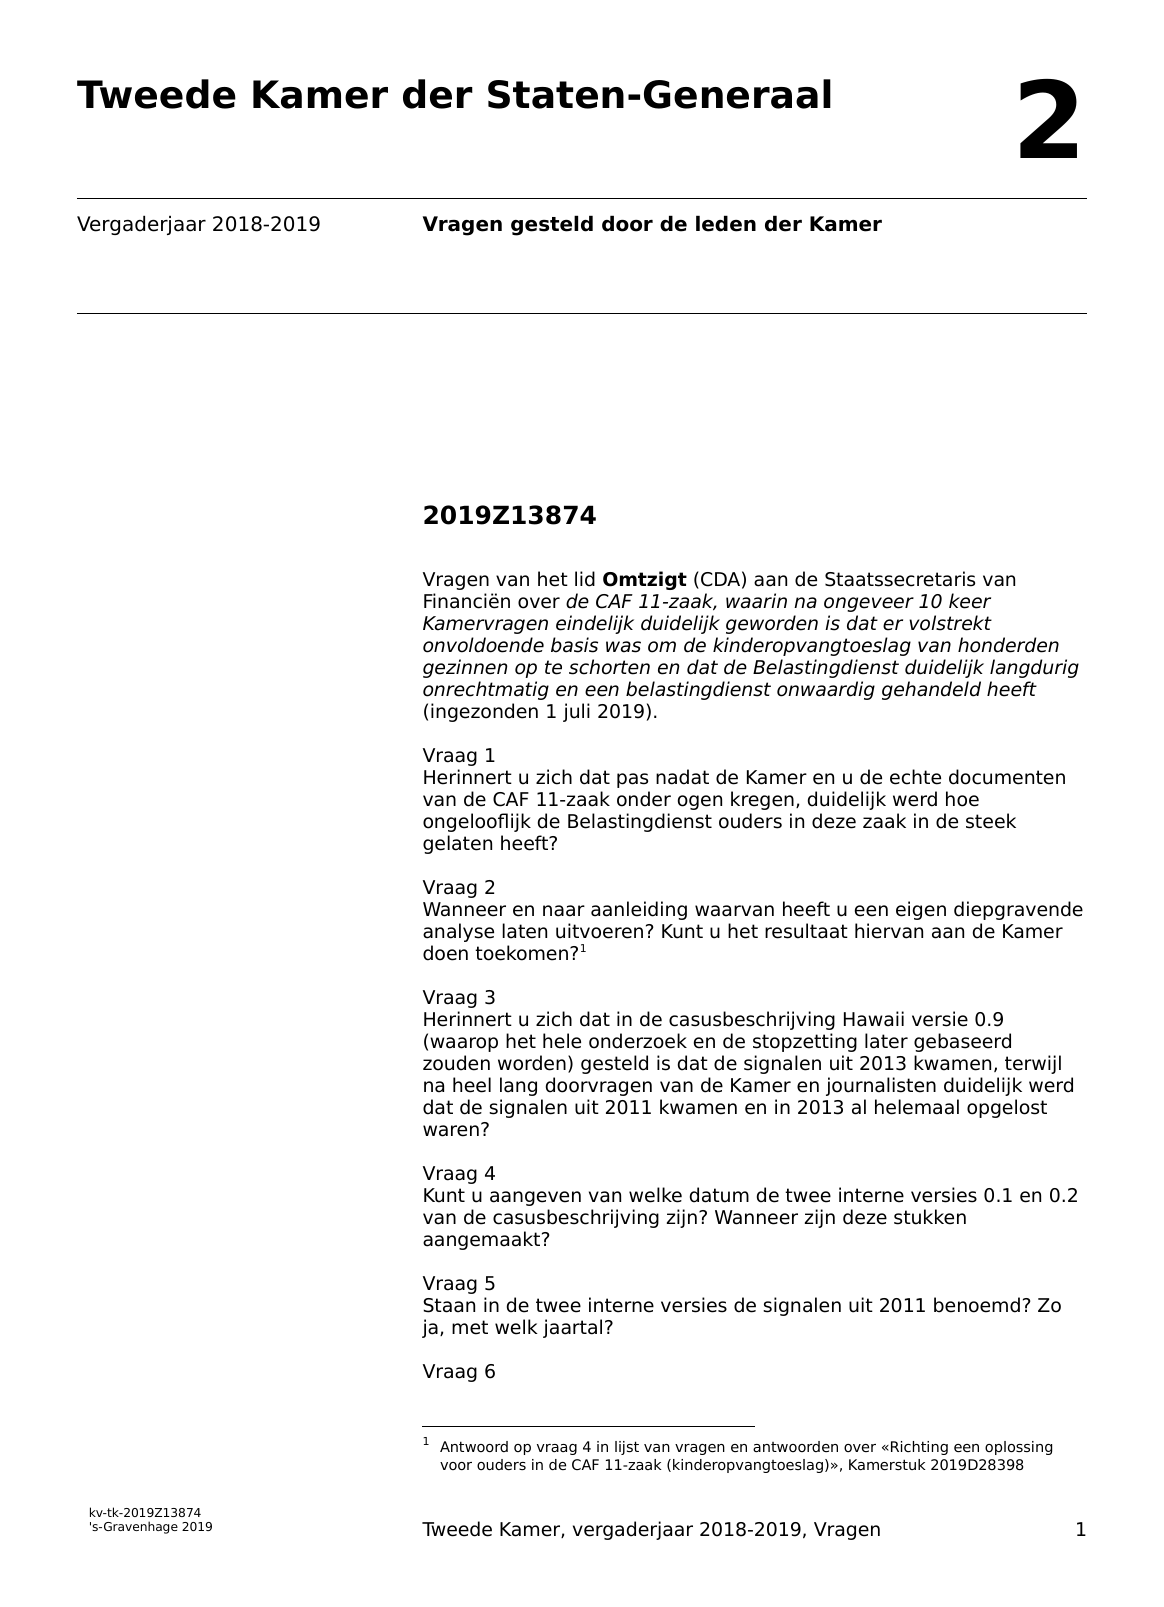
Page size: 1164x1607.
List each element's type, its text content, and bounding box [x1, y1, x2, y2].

text Vraag 3 [422, 987, 1087, 1009]
text kv-tk-2019Z13874 [88, 1506, 323, 1520]
text 's-Gravenhage 2019 [88, 1520, 323, 1534]
text Vraag 2 [422, 877, 1087, 899]
text Antwoord op vraag 4 in lijst van vragen en antwoorden over «Richting een oplossing voor ouders in de CAF 11-zaak (kinderopvangtoeslag)», Kamerstuk 2019D28398 [422, 1435, 1087, 1474]
text Wanneer en naar aanleiding waarvan heeft u een eigen diepgravende analyse laten uitvoeren? Kunt u het resultaat hiervan aan de Kamer doen toekomen? [422, 899, 1087, 965]
table_cell Vergaderjaar 2018-2019 [77, 199, 422, 313]
text Kunt u aangeven van welke datum de twee interne versies 0.1 en 0.2 van de casusbeschrijving zijn? Wanneer zijn deze stukken aangemaakt? [422, 1185, 1087, 1251]
text 2019Z13874 [422, 501, 1087, 531]
text Vraag 6 [422, 1361, 1087, 1383]
text Vragen van het lid Omtzigt (CDA) aan de Staatssecretaris van Financiën over de CAF 11-zaak, waarin na ongeveer 10 keer Kamervragen eindelijk duidelijk geworden is dat er volstrekt onvoldoende basis was om de kinderopvangtoeslag van honderden gezinnen op te schorten en dat de Belastingdienst duidelijk langdurig onrechtmatig en een belastingdienst onwaardig gehandeld heeft (ingezonden 1 juli 2019). [422, 569, 1087, 723]
table_header 2 [886, 59, 1087, 198]
text Herinnert u zich dat pas nadat de Kamer en u de echte documenten van de CAF 11-zaak onder ogen kregen, duidelijk werd hoe ongelooflijk de Belastingdienst ouders in deze zaak in de steek gelaten heeft? [422, 767, 1087, 855]
table_header Tweede Kamer der Staten-Generaal [77, 59, 886, 198]
text Herinnert u zich dat in de casusbeschrijving Hawaii versie 0.9 (waarop het hele onderzoek en de stopzetting later gebaseerd zouden worden) gesteld is dat de signalen uit 2013 kwamen, terwijl na heel lang doorvragen van de Kamer en journalisten duidelijk werd dat de signalen uit 2011 kwamen en in 2013 al helemaal opgelost waren? [422, 1009, 1087, 1141]
text Vraag 4 [422, 1163, 1087, 1185]
table_cell Vragen gesteld door de leden der Kamer [422, 199, 1087, 313]
text Vraag 1 [422, 745, 1087, 767]
text Vraag 5 [422, 1273, 1087, 1295]
text Staan in de twee interne versies de signalen uit 2011 benoemd? Zo ja, met welk jaartal? [422, 1295, 1087, 1339]
